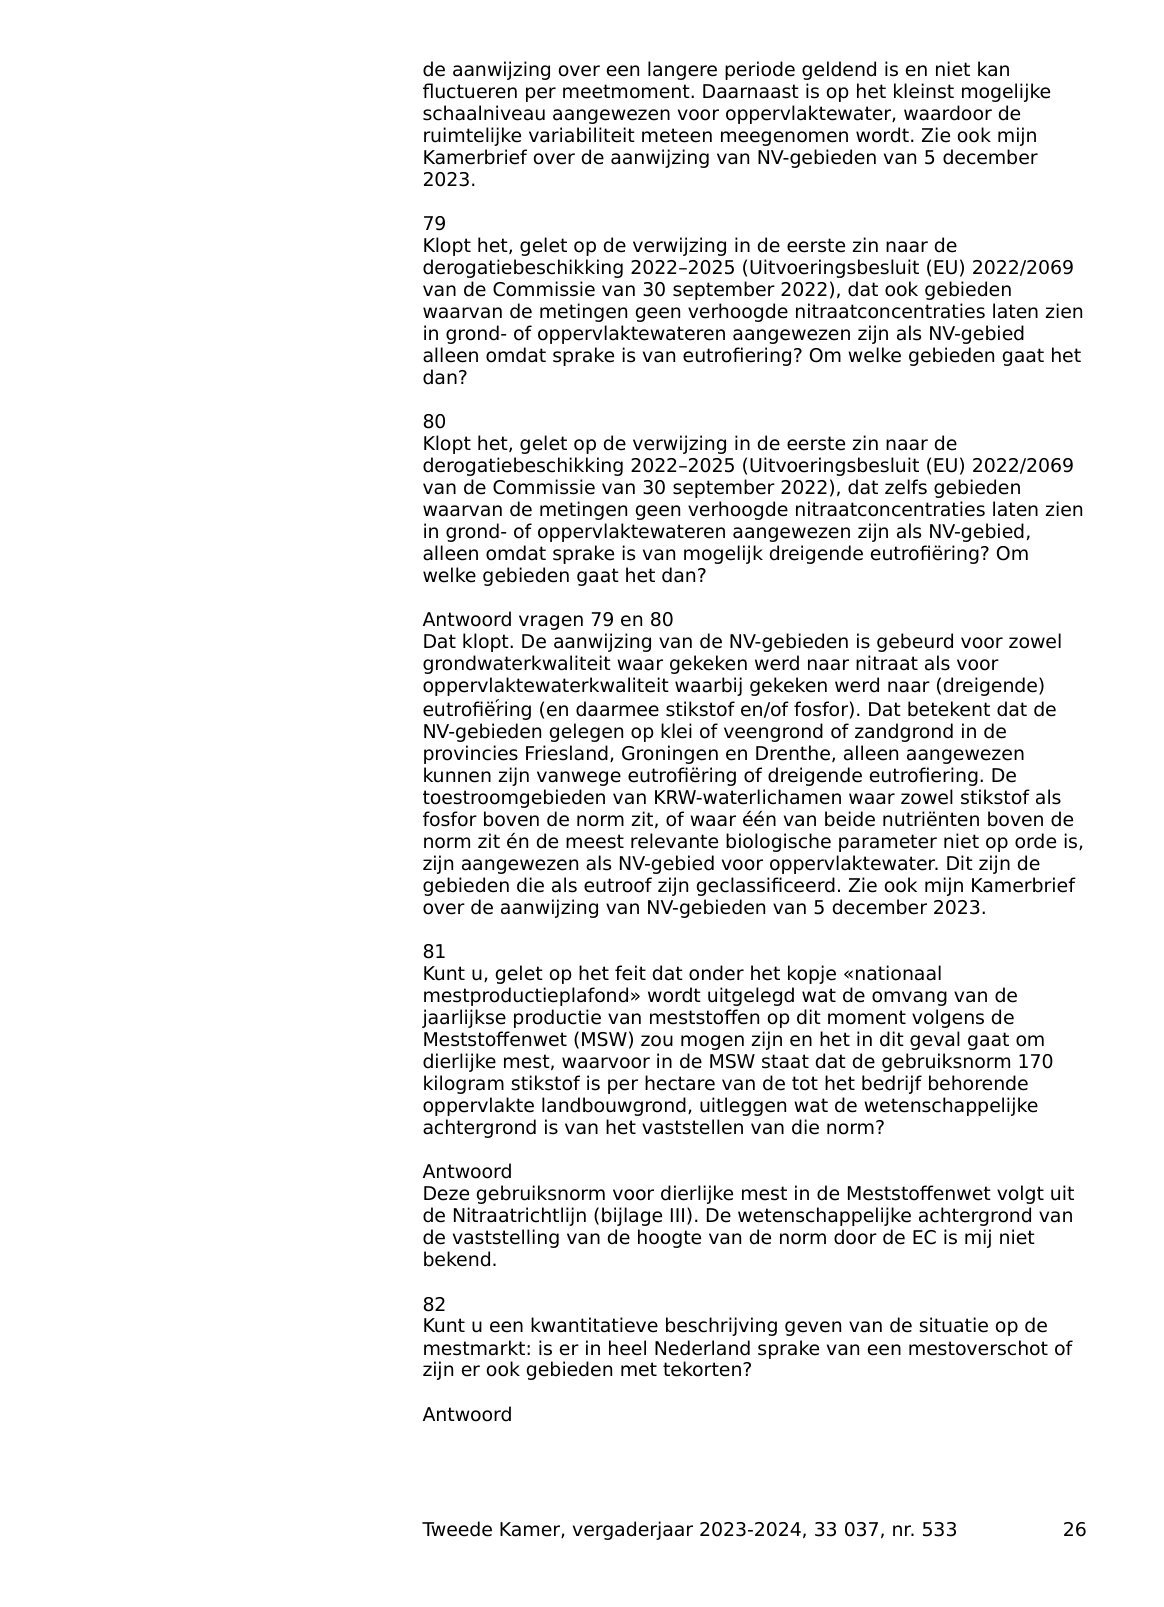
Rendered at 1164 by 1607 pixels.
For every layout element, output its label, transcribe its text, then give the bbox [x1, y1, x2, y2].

text Dat klopt. De aanwijzing van de NV-gebieden is gebeurd voor zowel grondwaterkwaliteit waar gekeken werd naar nitraat als voor oppervlaktewaterkwaliteit waarbij gekeken werd naar (dreigende) eutrofië֝ring (en daarmee stikstof en/of fosfor). Dat betekent dat de NV-gebieden gelegen op klei of veengrond of zandgrond in de provincies Friesland, Groningen en Drenthe, alleen aangewezen kunnen zijn vanwege eutrofiëring of dreigende eutrofiering. De toestroomgebieden van KRW-waterlichamen waar zowel stikstof als fosfor boven de norm zit, of waar één van beide nutriënten boven de norm zit én de meest relevante biologische parameter niet op orde is, zijn aangewezen als NV-gebied voor oppervlaktewater. Dit zijn de gebieden die als eutroof zijn geclassificeerd. Zie ook mijn Kamerbrief over de aanwijzing van NV-gebieden van 5 december 2023. [422, 631, 1087, 919]
text Antwoord [422, 1403, 1087, 1426]
text Deze gebruiksnorm voor dierlijke mest in de Meststoffenwet volgt uit de Nitraatrichtlijn (bijlage III). De wetenschappelijke achtergrond van de vaststelling van de hoogte van de norm door de EC is mij niet bekend. [422, 1183, 1087, 1271]
text Antwoord [422, 1161, 1087, 1183]
text 81 [422, 941, 1087, 963]
text Klopt het, gelet op de verwijzing in de eerste zin naar de derogatiebeschikking 2022–2025 (Uitvoeringsbesluit (EU) 2022/2069 van de Commissie van 30 september 2022), dat ook gebieden waarvan de metingen geen verhoogde nitraatconcentraties laten zien in grond- of oppervlaktewateren aangewezen zijn als NV-gebied alleen omdat sprake is van eutrofiering? Om welke gebieden gaat het dan? [422, 235, 1087, 389]
text 80 [422, 411, 1087, 433]
text 82 [422, 1293, 1087, 1315]
text Kunt u een kwantitatieve beschrijving geven van de situatie op de mestmarkt: is er in heel Nederland sprake van een mestoverschot of zijn er ook gebieden met tekorten? [422, 1315, 1087, 1381]
text de aanwijzing over een langere periode geldend is en niet kan fluctueren per meetmoment. Daarnaast is op het kleinst mogelijke schaalniveau aangewezen voor oppervlaktewater, waardoor de ruimtelijke variabiliteit meteen meegenomen wordt. Zie ook mijn Kamerbrief over de aanwijzing van NV-gebieden van 5 december 2023. [422, 59, 1087, 191]
text Klopt het, gelet op de verwijzing in de eerste zin naar de derogatiebeschikking 2022–2025 (Uitvoeringsbesluit (EU) 2022/2069 van de Commissie van 30 september 2022), dat zelfs gebieden waarvan de metingen geen verhoogde nitraatconcentraties laten zien in grond- of oppervlaktewateren aangewezen zijn als NV-gebied, alleen omdat sprake is van mogelijk dreigende eutrofiëring? Om welke gebieden gaat het dan? [422, 433, 1087, 587]
text Kunt u, gelet op het feit dat onder het kopje «nationaal mestproductieplafond» wordt uitgelegd wat de omvang van de jaarlijkse productie van meststoffen op dit moment volgens de Meststoffenwet (MSW) zou mogen zijn en het in dit geval gaat om dierlijke mest, waarvoor in de MSW staat dat de gebruiksnorm 170 kilogram stikstof is per hectare van de tot het bedrijf behorende oppervlakte landbouwgrond, uitleggen wat de wetenschappelijke achtergrond is van het vaststellen van die norm? [422, 963, 1087, 1139]
text Antwoord vragen 79 en 80 [422, 609, 1087, 631]
text 79 [422, 213, 1087, 235]
